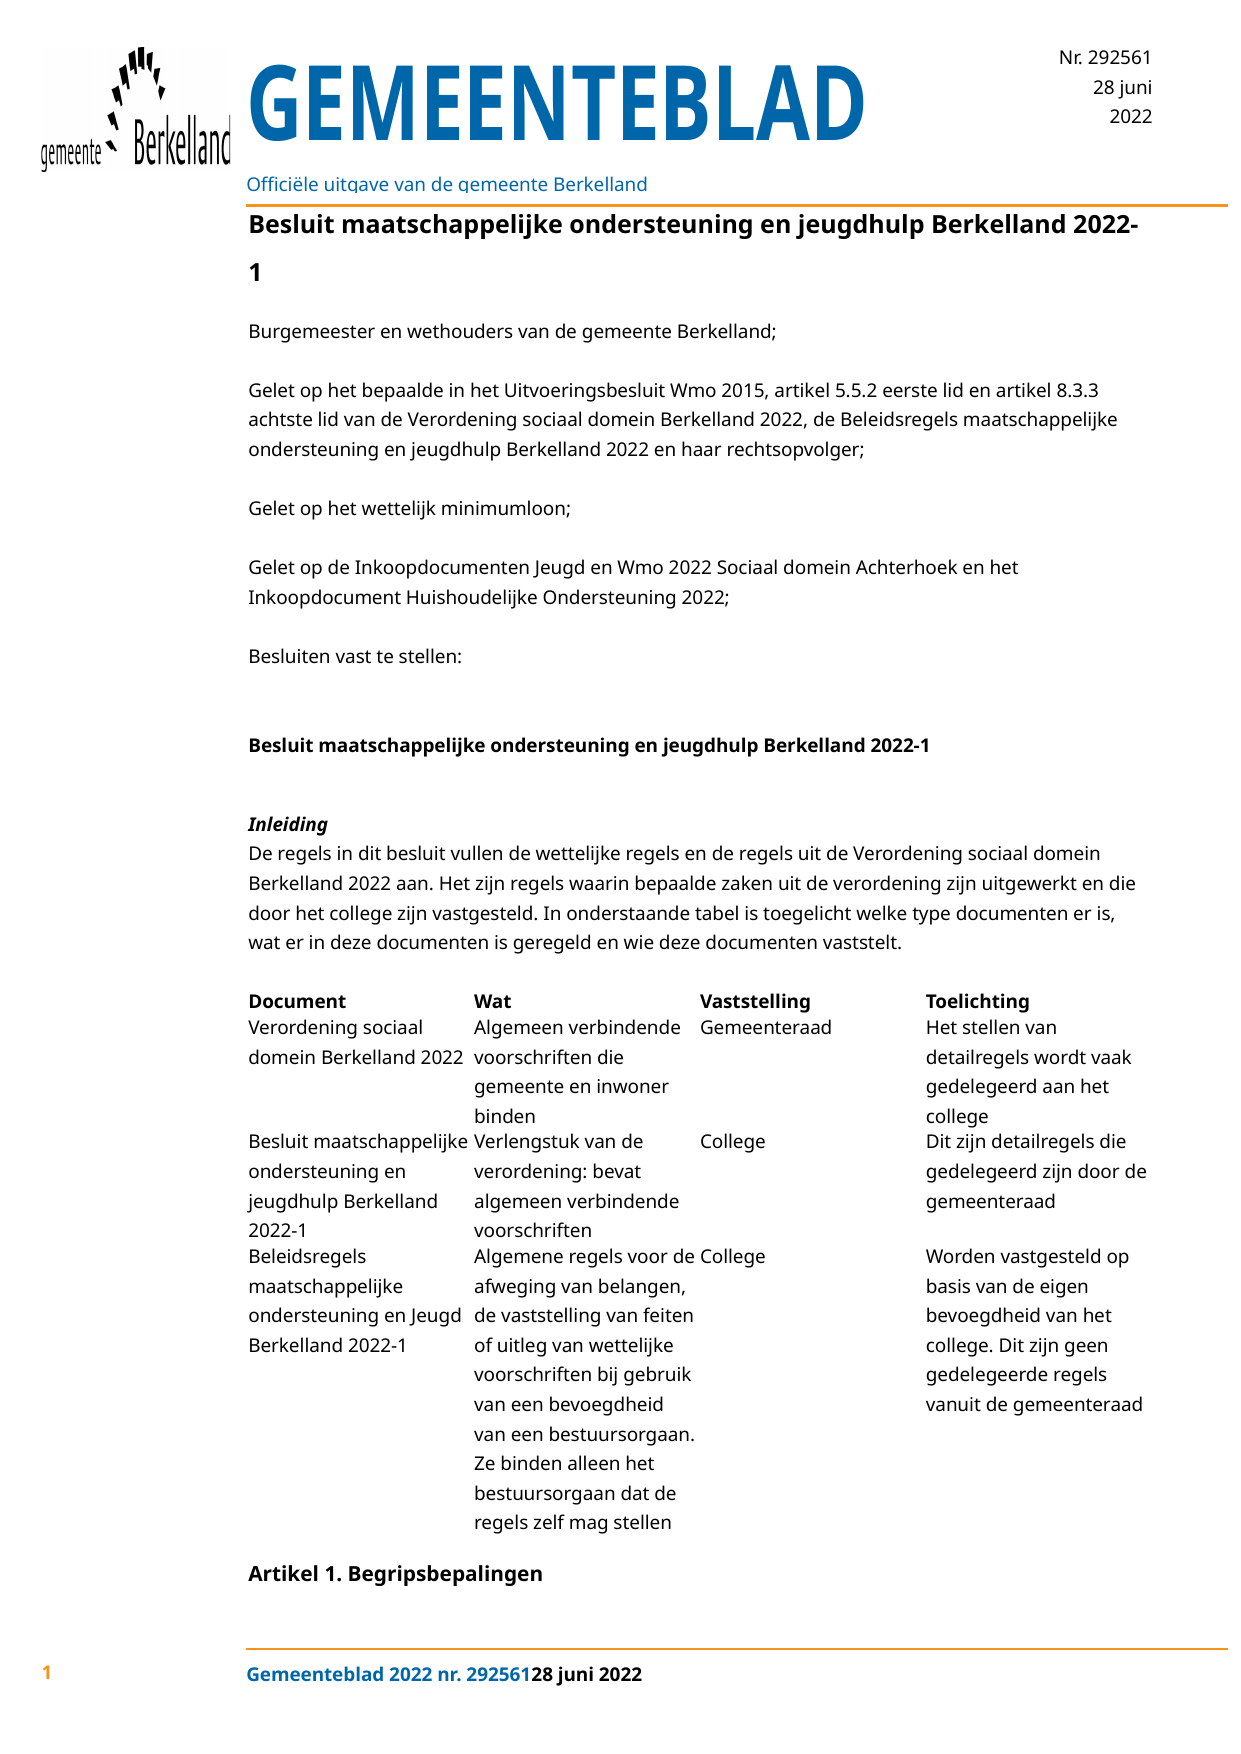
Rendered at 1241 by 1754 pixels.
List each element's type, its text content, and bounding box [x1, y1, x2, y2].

table_header Vaststelling [700, 989, 926, 1014]
table_cell Besluit maatschappelijke ondersteuning en jeugdhulp Berkelland 2022-1 [248, 1129, 474, 1243]
text Gelet op het bepaalde in het Uitvoeringsbesluit Wmo 2015, artikel 5.5.2 eerste lid en artikel 8.3.3 achtste lid van de Verordening sociaal domein Berkelland 2022, de Beleidsregels maatschappelijke ondersteuning en jeugdhulp Berkelland 2022 en haar rechtsopvolger; [248, 377, 1152, 462]
table_cell Beleidsregels maatschappelijke ondersteuning en Jeugd Berkelland 2022-1 [248, 1243, 474, 1535]
table_cell Algemene regels voor de afweging van belangen, de vaststelling van feiten of uitleg van wettelijke voorschriften bij gebruik van een bevoegdheid van een bestuursorgaan. Ze binden alleen het bestuursorgaan dat de regels zelf mag stellen [474, 1243, 700, 1535]
text Artikel 1. Begripsbepalingen [248, 1559, 1152, 1588]
table_cell College [700, 1129, 926, 1243]
table_header Document [248, 989, 474, 1014]
table_cell Gemeenteraad [700, 1014, 926, 1129]
text Gelet op de Inkoopdocumenten Jeugd en Wmo 2022 Sociaal domein Achterhoek en het Inkoopdocument Huishoudelijke Ondersteuning 2022; [248, 554, 1152, 610]
text Besluiten vast te stellen: [248, 643, 1152, 669]
table_cell Verlengstuk van de verordening: bevat algemeen verbindende voorschriften [474, 1129, 700, 1243]
text Burgemeester en wethouders van de gemeente Berkelland; [248, 318, 1152, 344]
text Gelet op het wettelijk minimumloon; [248, 495, 1152, 521]
table_cell Worden vastgesteld op basis van de eigen bevoegdheid van het college. Dit zijn geen gedelegeerde regels vanuit de gemeenteraad [926, 1243, 1152, 1535]
text Inleiding [248, 811, 1152, 837]
table_cell Verordening sociaal domein Berkelland 2022 [248, 1014, 474, 1129]
text Besluit maatschappelijke ondersteuning en jeugdhulp Berkelland 2022-1 [248, 207, 1152, 288]
table_header Toelichting [926, 989, 1152, 1014]
table_cell Dit zijn detailregels die gedelegeerd zijn door de gemeenteraad [926, 1129, 1152, 1243]
table_cell Algemeen verbindende voorschriften die gemeente en inwoner binden [474, 1014, 700, 1129]
picture [41, 47, 231, 172]
table_cell College [700, 1243, 926, 1535]
text De regels in dit besluit vullen de wettelijke regels en de regels uit de Verordening sociaal domein Berkelland 2022 aan. Het zijn regels waarin bepaalde zaken uit de verordening zijn uitgewerkt en die door het college zijn vastgesteld. In onderstaande tabel is toegelicht welke type documenten er is, wat er in deze documenten is geregeld en wie deze documenten vaststelt. [248, 841, 1152, 955]
table_cell Het stellen van detailregels wordt vaak gedelegeerd aan het college [926, 1014, 1152, 1129]
table_header Wat [474, 989, 700, 1014]
text Besluit maatschappelijke ondersteuning en jeugdhulp Berkelland 2022-1 [248, 732, 1152, 758]
